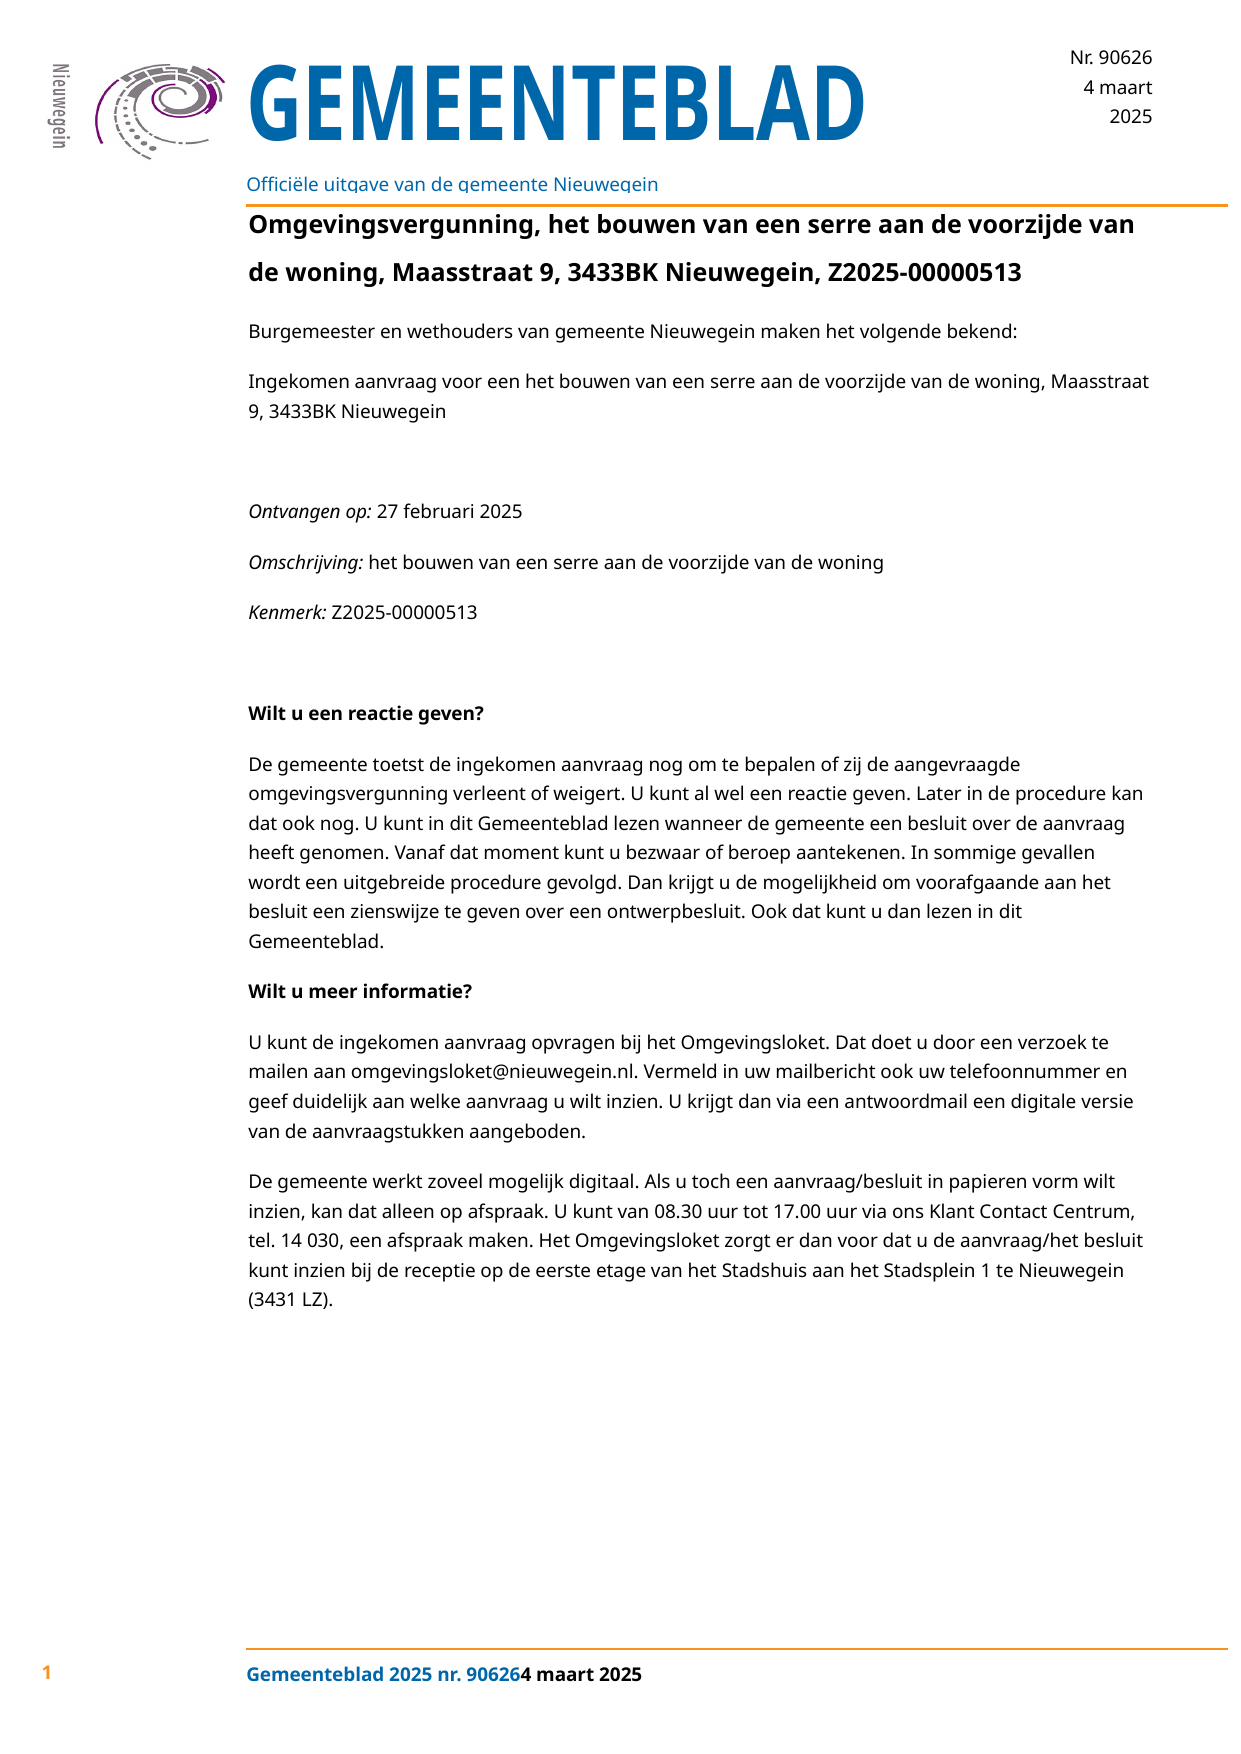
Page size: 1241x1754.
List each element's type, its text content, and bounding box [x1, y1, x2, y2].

text Burgemeester en wethouders van gemeente Nieuwegein maken het volgende bekend: [248, 318, 1152, 344]
text Ingekomen aanvraag voor een het bouwen van een serre aan de voorzijde van de woning, Maasstraat 9, 3433BK Nieuwegein [248, 368, 1152, 424]
text U kunt de ingekomen aanvraag opvragen bij het Omgevingsloket. Dat doet u door een verzoek te mailen aan omgevingsloket@nieuwegein.nl. Vermeld in uw mailbericht ook uw telefoonnummer en geef duidelijk aan welke aanvraag u wilt inzien. U krijgt dan via een antwoordmail een digitale versie van de aanvraagstukken aangeboden. [248, 1029, 1152, 1144]
text De gemeente toetst de ingekomen aanvraag nog om te bepalen of zij de aangevraagde omgevingsvergunning verleent of weigert. U kunt al wel een reactie geven. Later in de procedure kan dat ook nog. U kunt in dit Gemeenteblad lezen wanneer de gemeente een besluit over de aanvraag heeft genomen. Vanaf dat moment kunt u bezwaar of beroep aantekenen. In sommige gevallen wordt een uitgebreide procedure gevolgd. Dan krijgt u de mogelijkheid om voorafgaande aan het besluit een zienswijze te geven over een ontwerpbesluit. Ook dat kunt u dan lezen in dit Gemeenteblad. [248, 751, 1152, 954]
text Kenmerk: Z2025-00000513 [248, 599, 1152, 625]
text Omgevingsvergunning, het bouwen van een serre aan de voorzijde van de woning, Maasstraat 9, 3433BK Nieuwegein, Z2025-00000513 [248, 207, 1152, 288]
picture [41, 47, 231, 172]
text Wilt u meer informatie? [248, 979, 1152, 1004]
text De gemeente werkt zoveel mogelijk digitaal. Als u toch een aanvraag/besluit in papieren vorm wilt inzien, kan dat alleen op afspraak. U kunt van 08.30 uur tot 17.00 uur via ons Klant Contact Centrum, tel. 14 030, een afspraak maken. Het Omgevingsloket zorgt er dan voor dat u de aanvraag/het besluit kunt inzien bij de receptie op de eerste etage van het Stadshuis aan het Stadsplein 1 te Nieuwegein (3431 LZ). [248, 1168, 1152, 1312]
text Ontvangen op: 27 februari 2025 [248, 499, 1152, 524]
text Omschrijving: het bouwen van een serre aan de voorzijde van de woning [248, 549, 1152, 575]
text Wilt u een reactie geven? [248, 700, 1152, 726]
